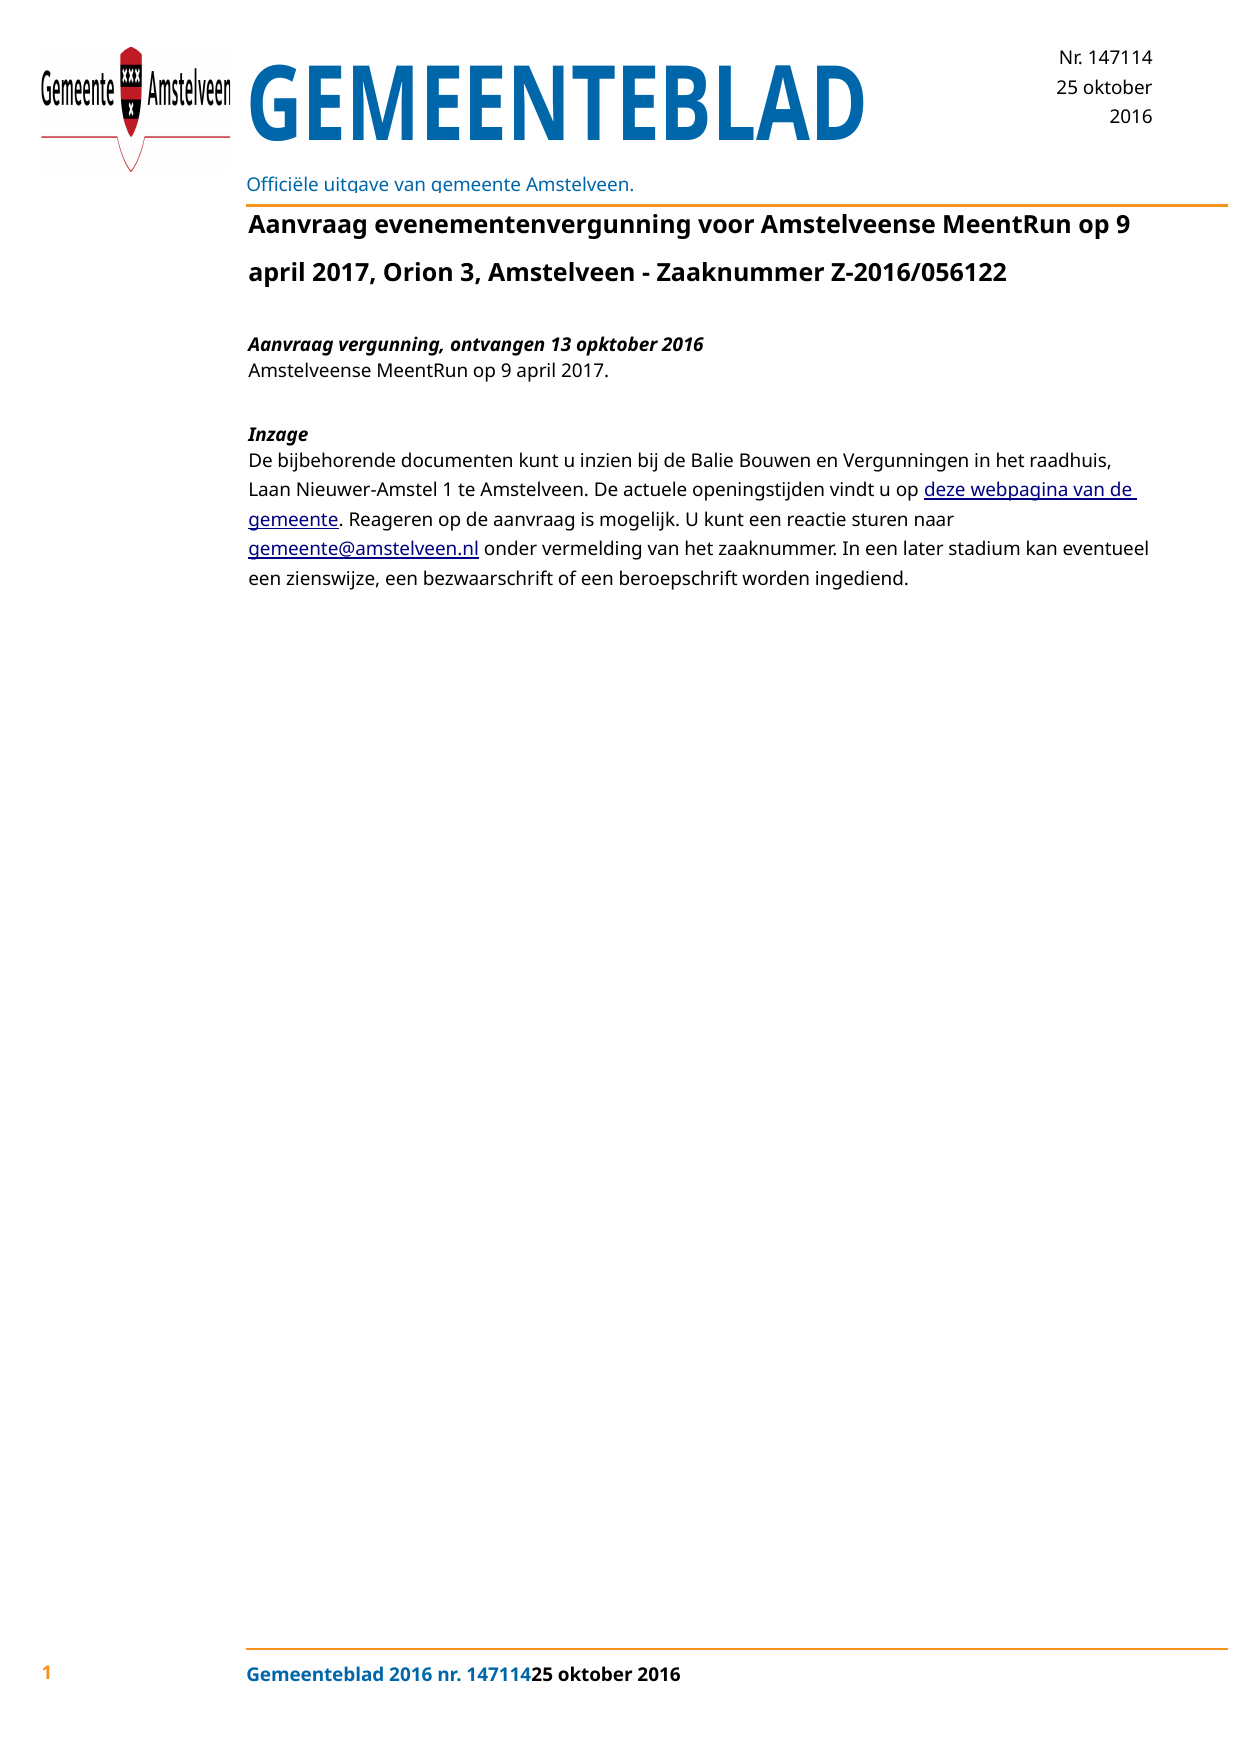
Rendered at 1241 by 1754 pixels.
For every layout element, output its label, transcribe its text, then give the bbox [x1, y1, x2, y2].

text Amstelveense MeentRun op 9 april 2017. [248, 357, 1152, 383]
text De bijbehorende documenten kunt u inzien bij de Balie Bouwen en Vergunningen in het raadhuis, Laan Nieuwer-Amstel 1 te Amstelveen. De actuele openingstijden vindt u op deze webpagina van de gemeente. Reageren op de aanvraag is mogelijk. U kunt een reactie sturen naar gemeente@amstelveen.nl onder vermelding van het zaaknummer. In een later stadium kan eventueel een zienswijze, een bezwaarschrift of een beroepschrift worden ingediend. [248, 447, 1152, 591]
text Aanvraag vergunning, ontvangen 13 opktober 2016 [248, 331, 1152, 357]
text Aanvraag evenementenvergunning voor Amstelveense MeentRun op 9 april 2017, Orion 3, Amstelveen - Zaaknummer Z-2016/056122 [248, 207, 1152, 288]
picture [41, 47, 231, 172]
text Inzage [248, 421, 1152, 447]
